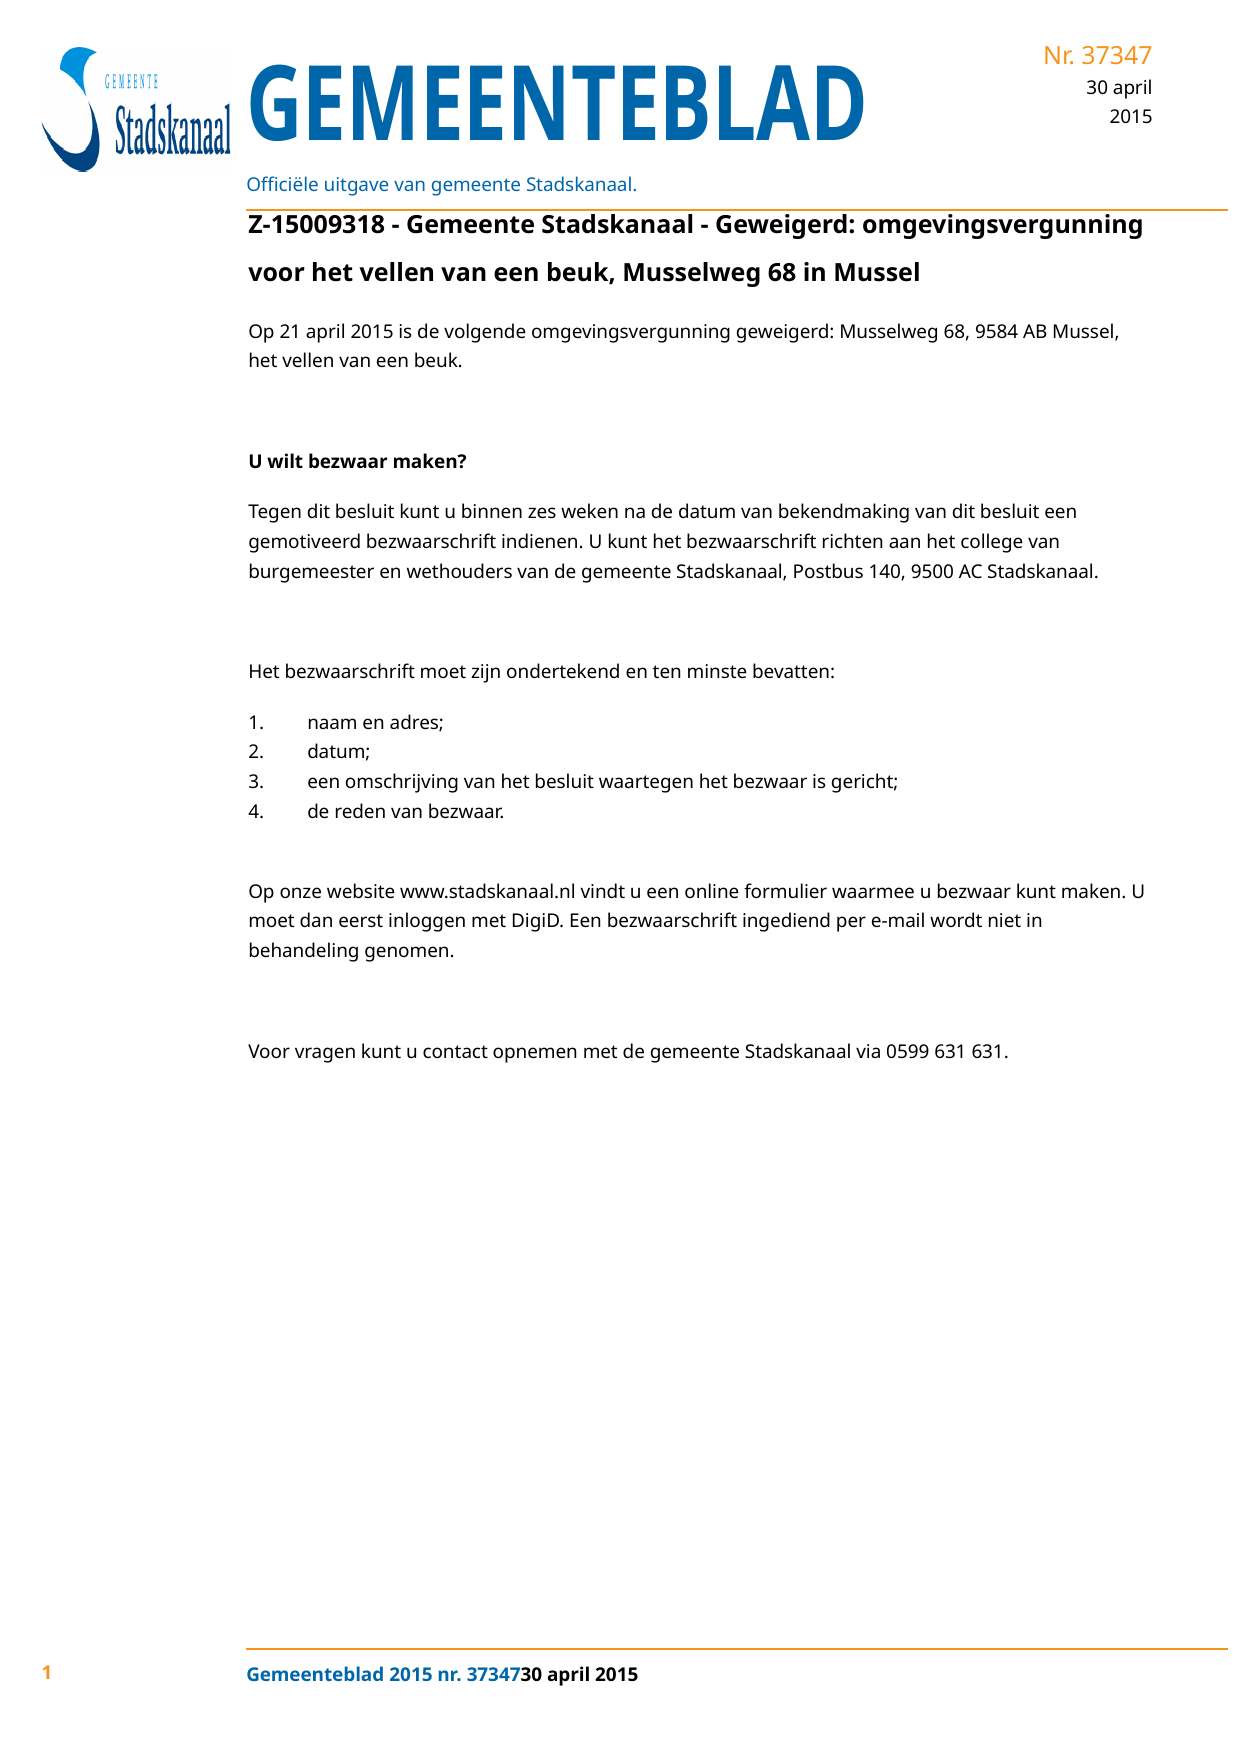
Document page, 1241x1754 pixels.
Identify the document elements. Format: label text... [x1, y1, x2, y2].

picture [41, 47, 231, 172]
list datum; [248, 739, 1152, 764]
text Op onze website www.stadskanaal.nl vindt u een online formulier waarmee u bezwaar kunt maken. U moet dan eerst inloggen met DigiD. Een bezwaarschrift ingediend per e-mail wordt niet in behandeling genomen. [248, 878, 1152, 963]
text Het bezwaarschrift moet zijn ondertekend en ten minste bevatten: [248, 659, 1152, 684]
list naam en adres; [248, 709, 1152, 735]
text Z-15009318 - Gemeente Stadskanaal - Geweigerd: omgevingsvergunning voor het vellen van een beuk, Musselweg 68 in Mussel [248, 211, 1152, 288]
text Op 21 april 2015 is de volgende omgevingsvergunning geweigerd: Musselweg 68, 9584 AB Mussel, het vellen van een beuk. [248, 318, 1152, 373]
text Tegen dit besluit kunt u binnen zes weken na de datum van bekendmaking van dit besluit een gemotiveerd bezwaarschrift indienen. U kunt het bezwaarschrift richten aan het college van burgemeester en wethouders van de gemeente Stadskanaal, Postbus 140, 9500 AC Stadskanaal. [248, 499, 1152, 584]
text Voor vragen kunt u contact opnemen met de gemeente Stadskanaal via 0599 631 631. [248, 1038, 1152, 1064]
text U wilt bezwaar maken? [248, 448, 1152, 474]
list een omschrijving van het besluit waartegen het bezwaar is gericht; [248, 768, 1152, 794]
list de reden van bezwaar. [248, 798, 1152, 824]
